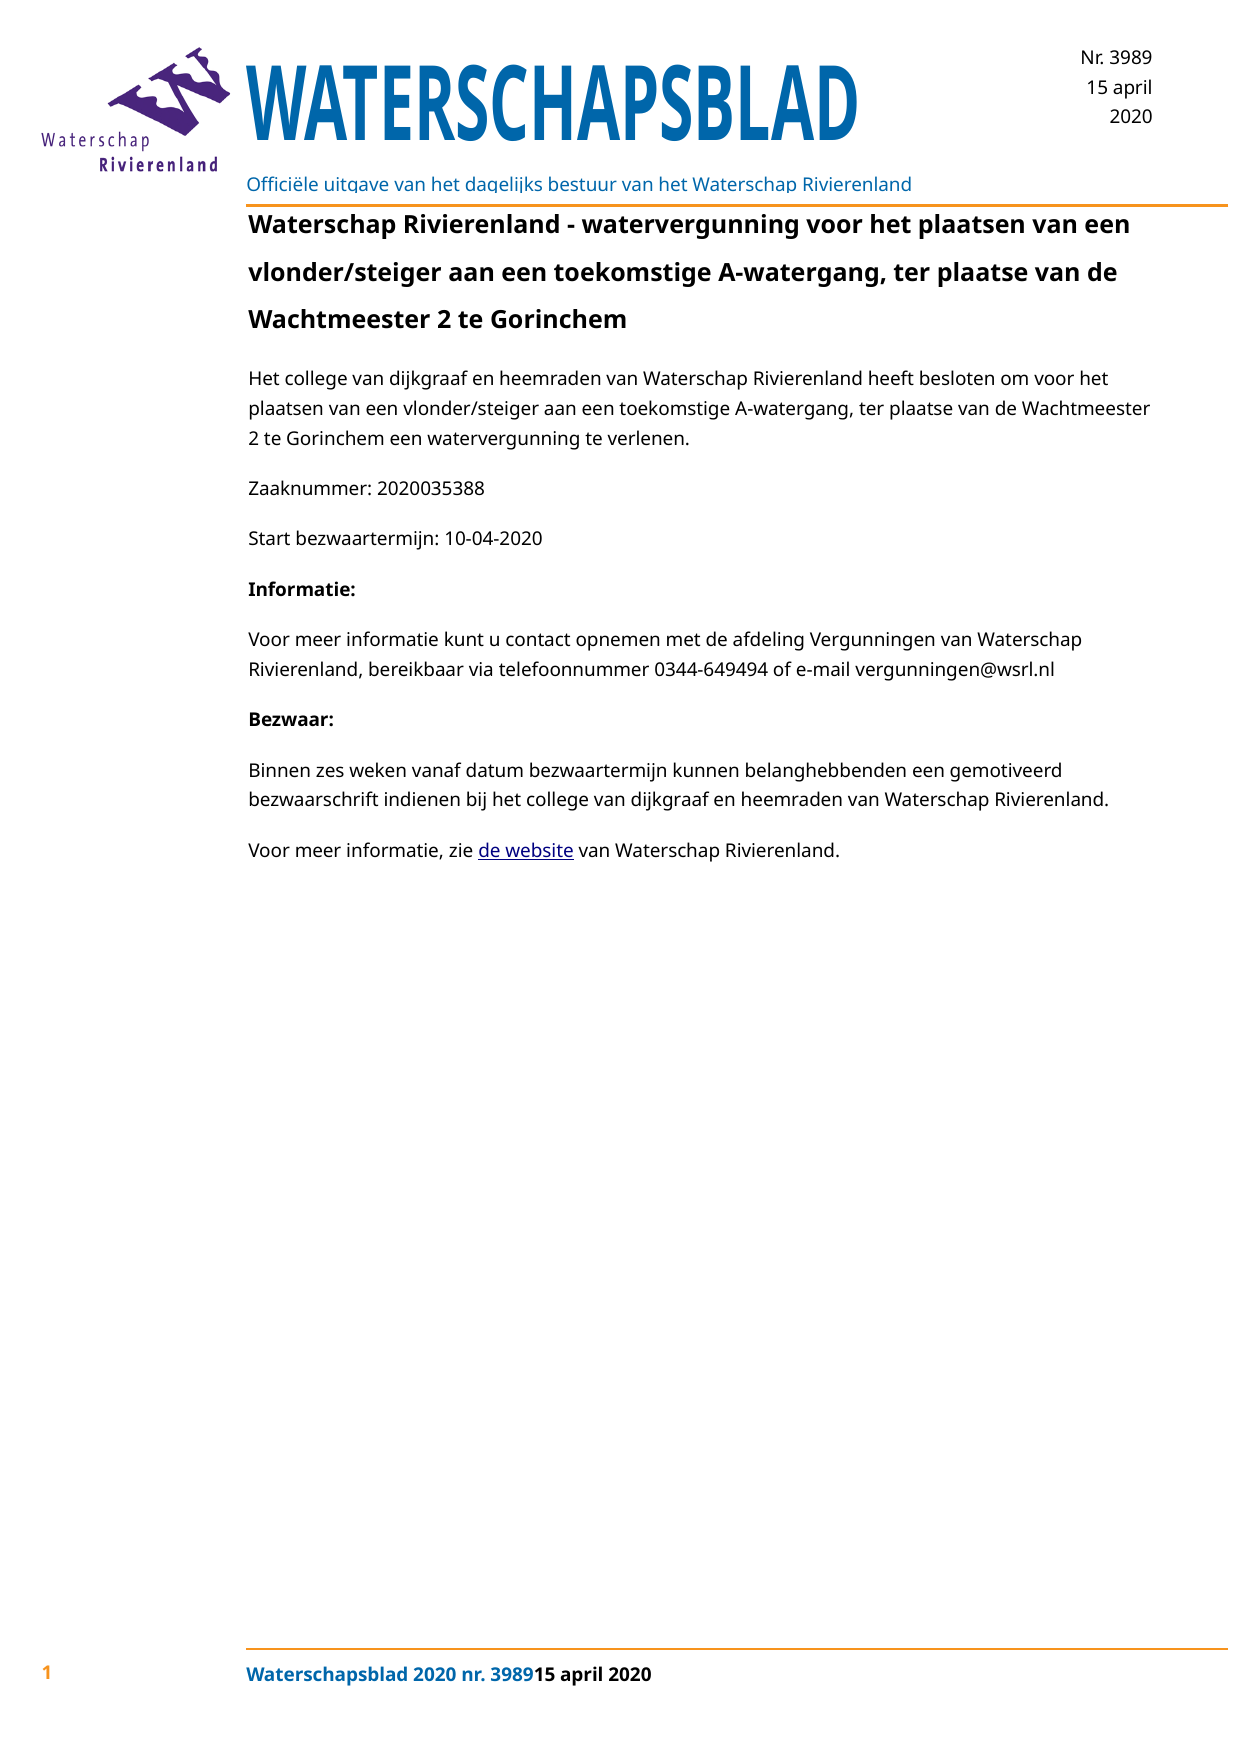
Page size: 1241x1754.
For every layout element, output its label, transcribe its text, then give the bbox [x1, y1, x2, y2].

text Informatie: [248, 576, 1152, 602]
text Binnen zes weken vanaf datum bezwaartermijn kunnen belanghebbenden een gemotiveerd bezwaarschrift indienen bij het college van dijkgraaf en heemraden van Waterschap Rivierenland. [248, 757, 1152, 812]
text Het college van dijkgraaf en heemraden van Waterschap Rivierenland heeft besloten om voor het plaatsen van een vlonder/steiger aan een toekomstige A-watergang, ter plaatse van de Wachtmeester 2 te Gorinchem een watervergunning te verlenen. [248, 366, 1152, 450]
text Voor meer informatie kunt u contact opnemen met de afdeling Vergunningen van Waterschap Rivierenland, bereikbaar via telefoonnummer 0344-649494 of e-mail vergunningen@wsrl.nl [248, 626, 1152, 682]
text Bezwaar: [248, 706, 1152, 732]
text Start bezwaartermijn: 10-04-2020 [248, 526, 1152, 551]
text Waterschap Rivierenland - watervergunning voor het plaatsen van een vlonder/steiger aan een toekomstige A-watergang, ter plaatse van de Wachtmeester 2 te Gorinchem [248, 207, 1152, 336]
text Zaaknummer: 2020035388 [248, 475, 1152, 501]
text Voor meer informatie, zie de website van Waterschap Rivierenland. [248, 837, 1152, 862]
picture [41, 47, 231, 172]
